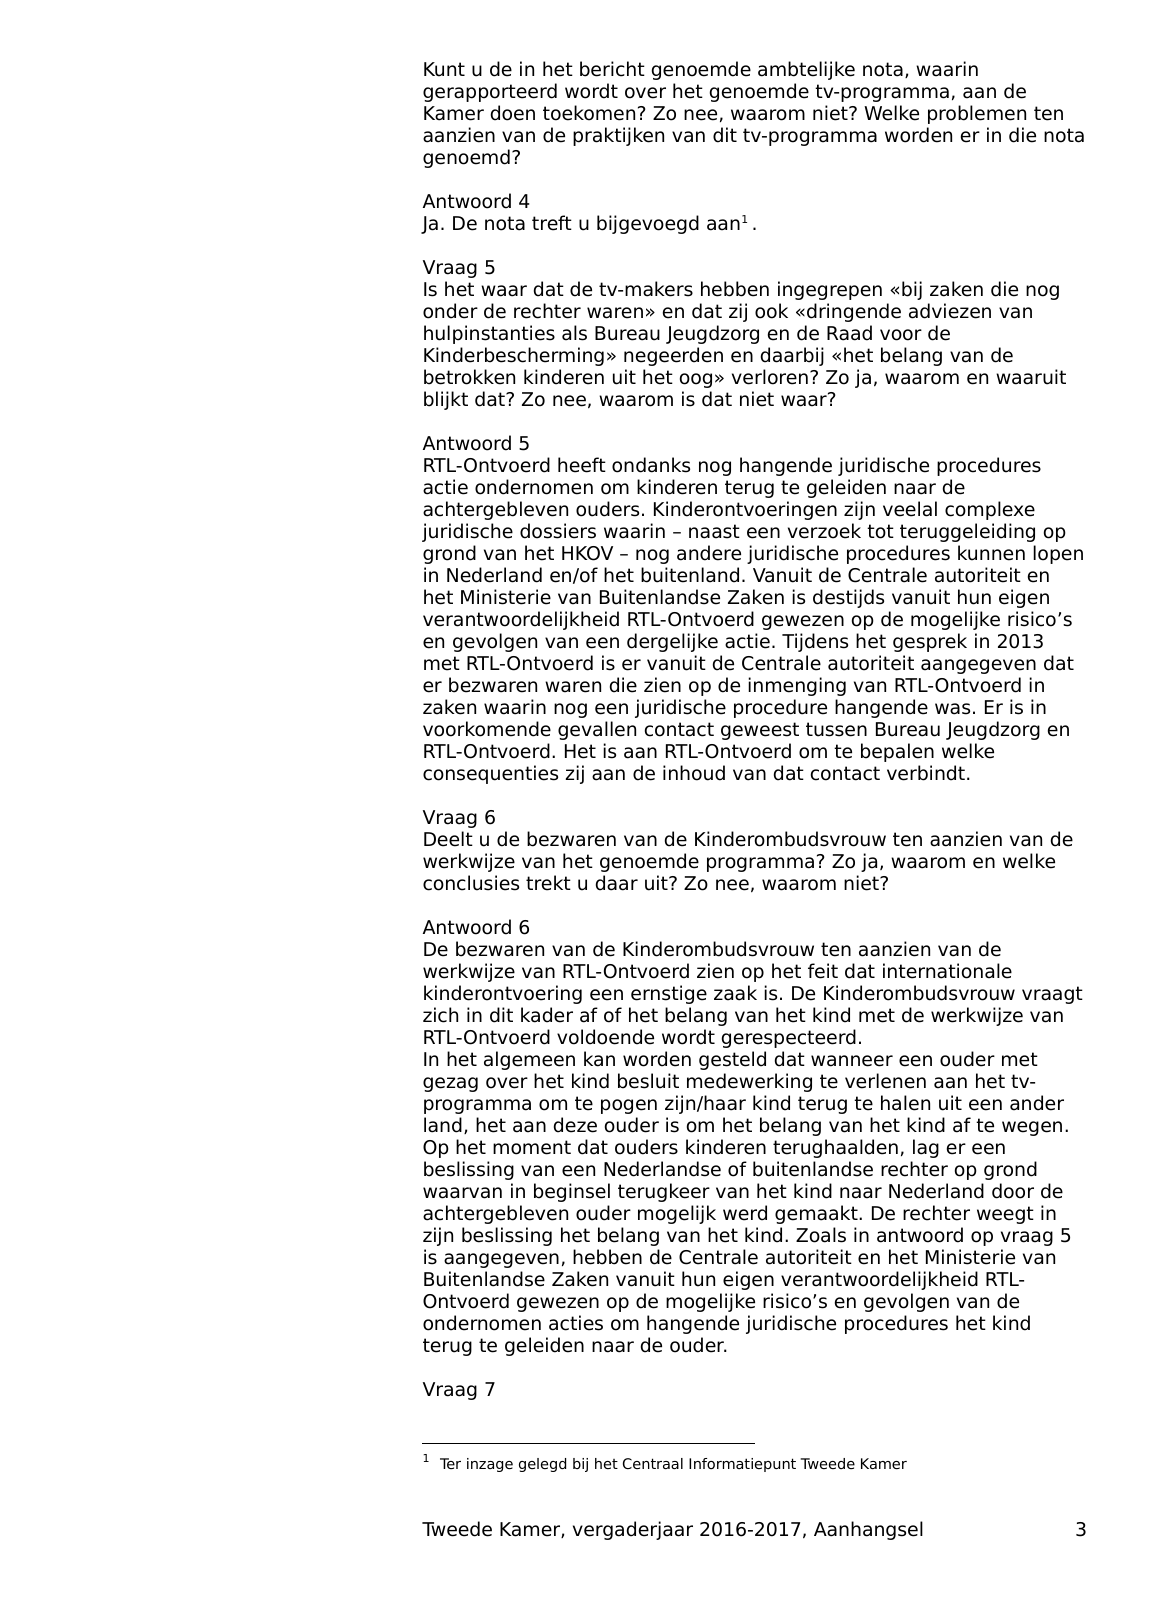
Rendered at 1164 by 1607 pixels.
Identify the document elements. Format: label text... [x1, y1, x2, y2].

text Is het waar dat de tv-makers hebben ingegrepen «bij zaken die nog onder de rechter waren» en dat zij ook «dringende adviezen van hulpinstanties als Bureau Jeugdzorg en de Raad voor de Kinderbescherming» negeerden en daarbij «het belang van de betrokken kinderen uit het oog» verloren? Zo ja, waarom en waaruit blijkt dat? Zo nee, waarom is dat niet waar? [422, 279, 1087, 411]
text Antwoord 4 [422, 191, 1087, 213]
text De bezwaren van de Kinderombudsvrouw ten aanzien van de werkwijze van RTL-Ontvoerd zien op het feit dat internationale kinderontvoering een ernstige zaak is. De Kinderombudsvrouw vraagt zich in dit kader af of het belang van het kind met de werkwijze van RTL-Ontvoerd voldoende wordt gerespecteerd. [422, 939, 1087, 1049]
text Kunt u de in het bericht genoemde ambtelijke nota, waarin gerapporteerd wordt over het genoemde tv-programma, aan de Kamer doen toekomen? Zo nee, waarom niet? Welke problemen ten aanzien van de praktijken van dit tv-programma worden er in die nota genoemd? [422, 59, 1087, 169]
text In het algemeen kan worden gesteld dat wanneer een ouder met gezag over het kind besluit medewerking te verlenen aan het tv-programma om te pogen zijn/haar kind terug te halen uit een ander land, het aan deze ouder is om het belang van het kind af te wegen. [422, 1049, 1087, 1137]
text Op het moment dat ouders kinderen terughaalden, lag er een beslissing van een Nederlandse of buitenlandse rechter op grond waarvan in beginsel terugkeer van het kind naar Nederland door de achtergebleven ouder mogelijk werd gemaakt. De rechter weegt in zijn beslissing het belang van het kind. Zoals in antwoord op vraag 5 is aangegeven, hebben de Centrale autoriteit en het Ministerie van Buitenlandse Zaken vanuit hun eigen verantwoordelijkheid RTL-Ontvoerd gewezen op de mogelijke risico’s en gevolgen van de ondernomen acties om hangende juridische procedures het kind terug te geleiden naar de ouder. [422, 1137, 1087, 1357]
text Vraag 6 [422, 807, 1087, 829]
text Antwoord 6 [422, 917, 1087, 939]
text Ja. De nota treft u bijgevoegd aan. [422, 213, 1087, 235]
text RTL-Ontvoerd heeft ondanks nog hangende juridische procedures actie ondernomen om kinderen terug te geleiden naar de achtergebleven ouders. Kinderontvoeringen zijn veelal complexe juridische dossiers waarin – naast een verzoek tot teruggeleiding op grond van het HKOV – nog andere juridische procedures kunnen lopen in Nederland en/of het buitenland. Vanuit de Centrale autoriteit en het Ministerie van Buitenlandse Zaken is destijds vanuit hun eigen verantwoordelijkheid RTL-Ontvoerd gewezen op de mogelijke risico’s en gevolgen van een dergelijke actie. Tijdens het gesprek in 2013 met RTL-Ontvoerd is er vanuit de Centrale autoriteit aangegeven dat er bezwaren waren die zien op de inmenging van RTL-Ontvoerd in zaken waarin nog een juridische procedure hangende was. Er is in voorkomende gevallen contact geweest tussen Bureau Jeugdzorg en RTL-Ontvoerd. Het is aan RTL-Ontvoerd om te bepalen welke consequenties zij aan de inhoud van dat contact verbindt. [422, 455, 1087, 785]
text Vraag 5 [422, 257, 1087, 279]
text Vraag 7 [422, 1379, 1087, 1401]
text Deelt u de bezwaren van de Kinderombudsvrouw ten aanzien van de werkwijze van het genoemde programma? Zo ja, waarom en welke conclusies trekt u daar uit? Zo nee, waarom niet? [422, 829, 1087, 895]
text Ter inzage gelegd bij het Centraal Informatiepunt Tweede Kamer [422, 1452, 1087, 1474]
text Antwoord 5 [422, 433, 1087, 455]
